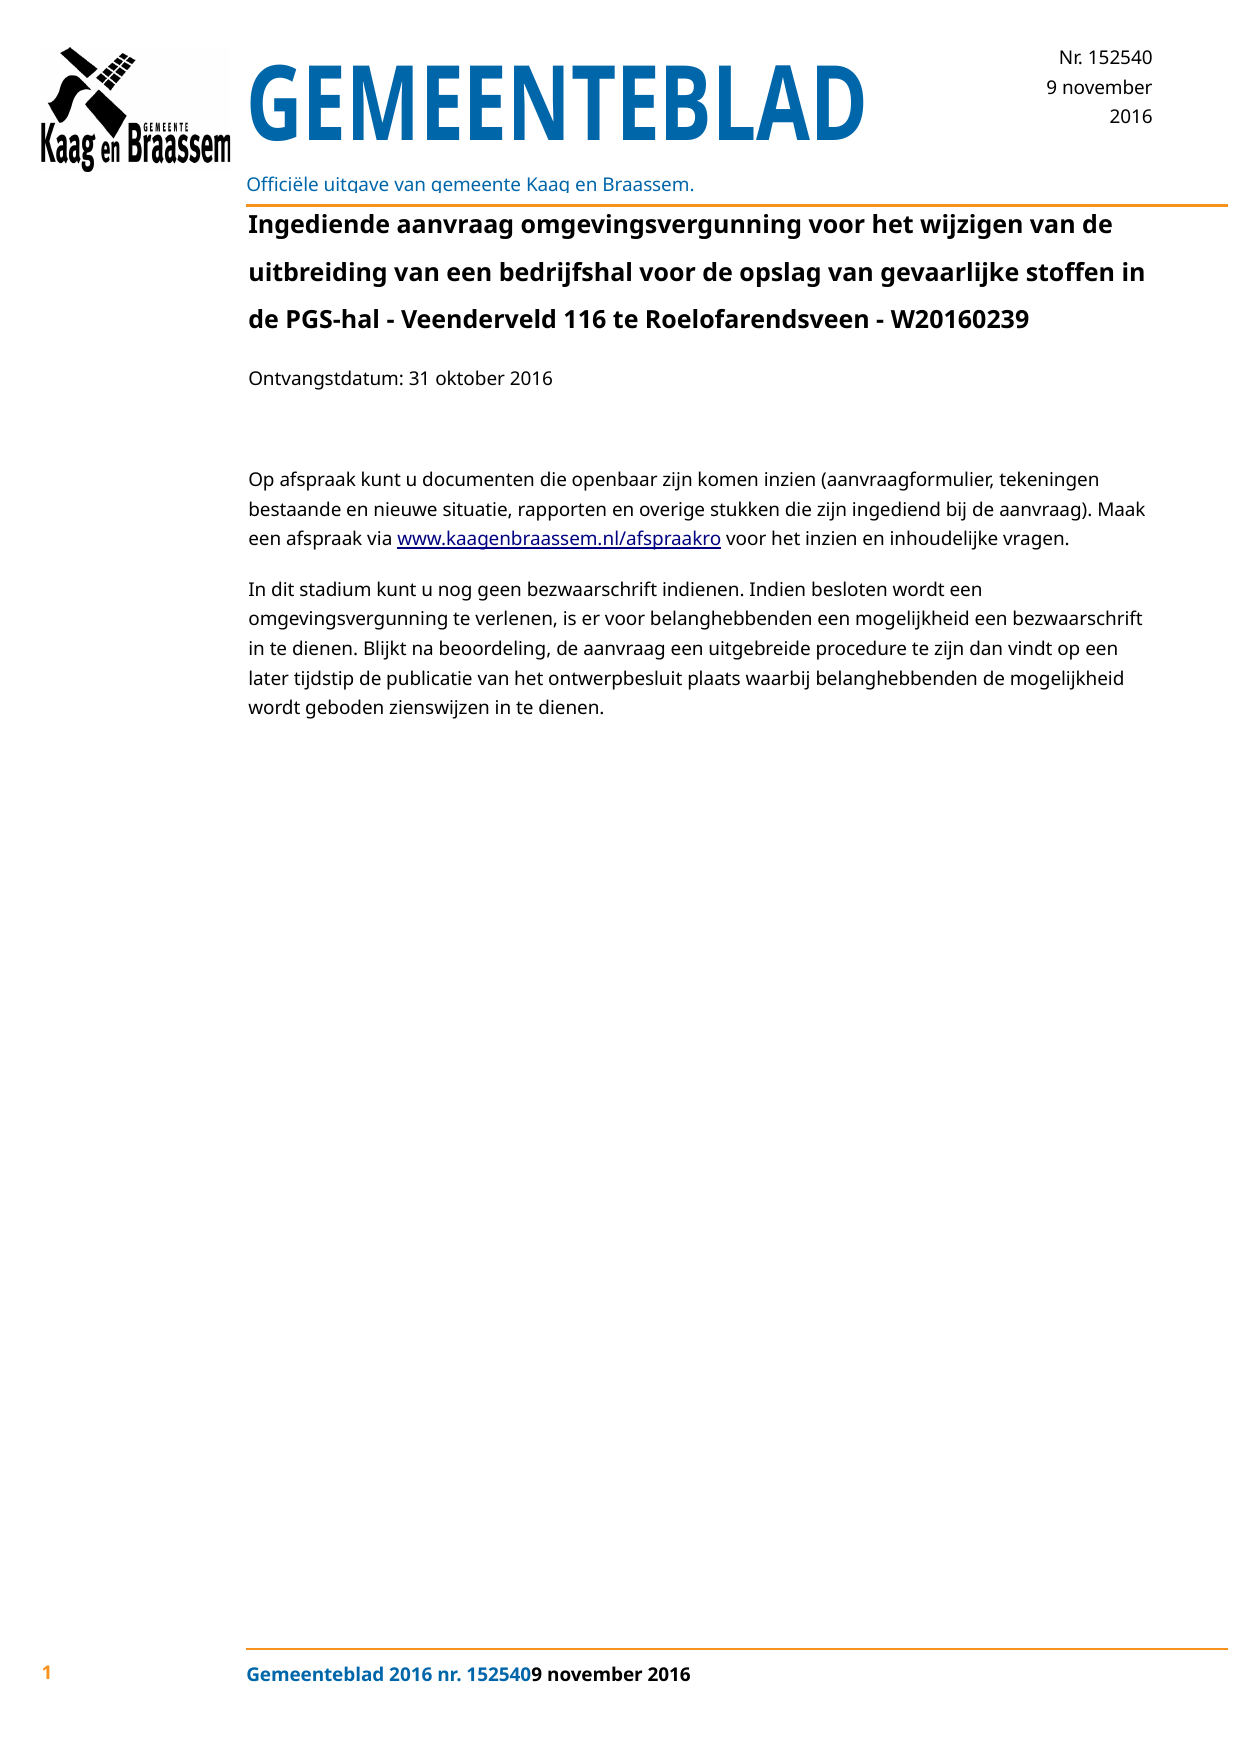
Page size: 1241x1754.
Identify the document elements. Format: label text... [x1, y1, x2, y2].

text Ingediende aanvraag omgevingsvergunning voor het wijzigen van de uitbreiding van een bedrijfshal voor de opslag van gevaarlijke stoffen in de PGS-hal - Veenderveld 116 te Roelofarendsveen - W20160239 [248, 207, 1152, 336]
text Ontvangstdatum: 31 oktober 2016 [248, 366, 1152, 391]
text Op afspraak kunt u documenten die openbaar zijn komen inzien (aanvraagformulier, tekeningen bestaande en nieuwe situatie, rapporten en overige stukken die zijn ingediend bij de aanvraag). Maak een afspraak via www.kaagenbraassem.nl/afspraakro voor het inzien en inhoudelijke vragen. [248, 466, 1152, 551]
text In dit stadium kunt u nog geen bezwaarschrift indienen. Indien besloten wordt een omgevingsvergunning te verlenen, is er voor belanghebbenden een mogelijkheid een bezwaarschrift in te dienen. Blijkt na beoordeling, de aanvraag een uitgebreide procedure te zijn dan vindt op een later tijdstip de publicatie van het ontwerpbesluit plaats waarbij belanghebbenden de mogelijkheid wordt geboden zienswijzen in te dienen. [248, 576, 1152, 720]
picture [41, 47, 231, 172]
